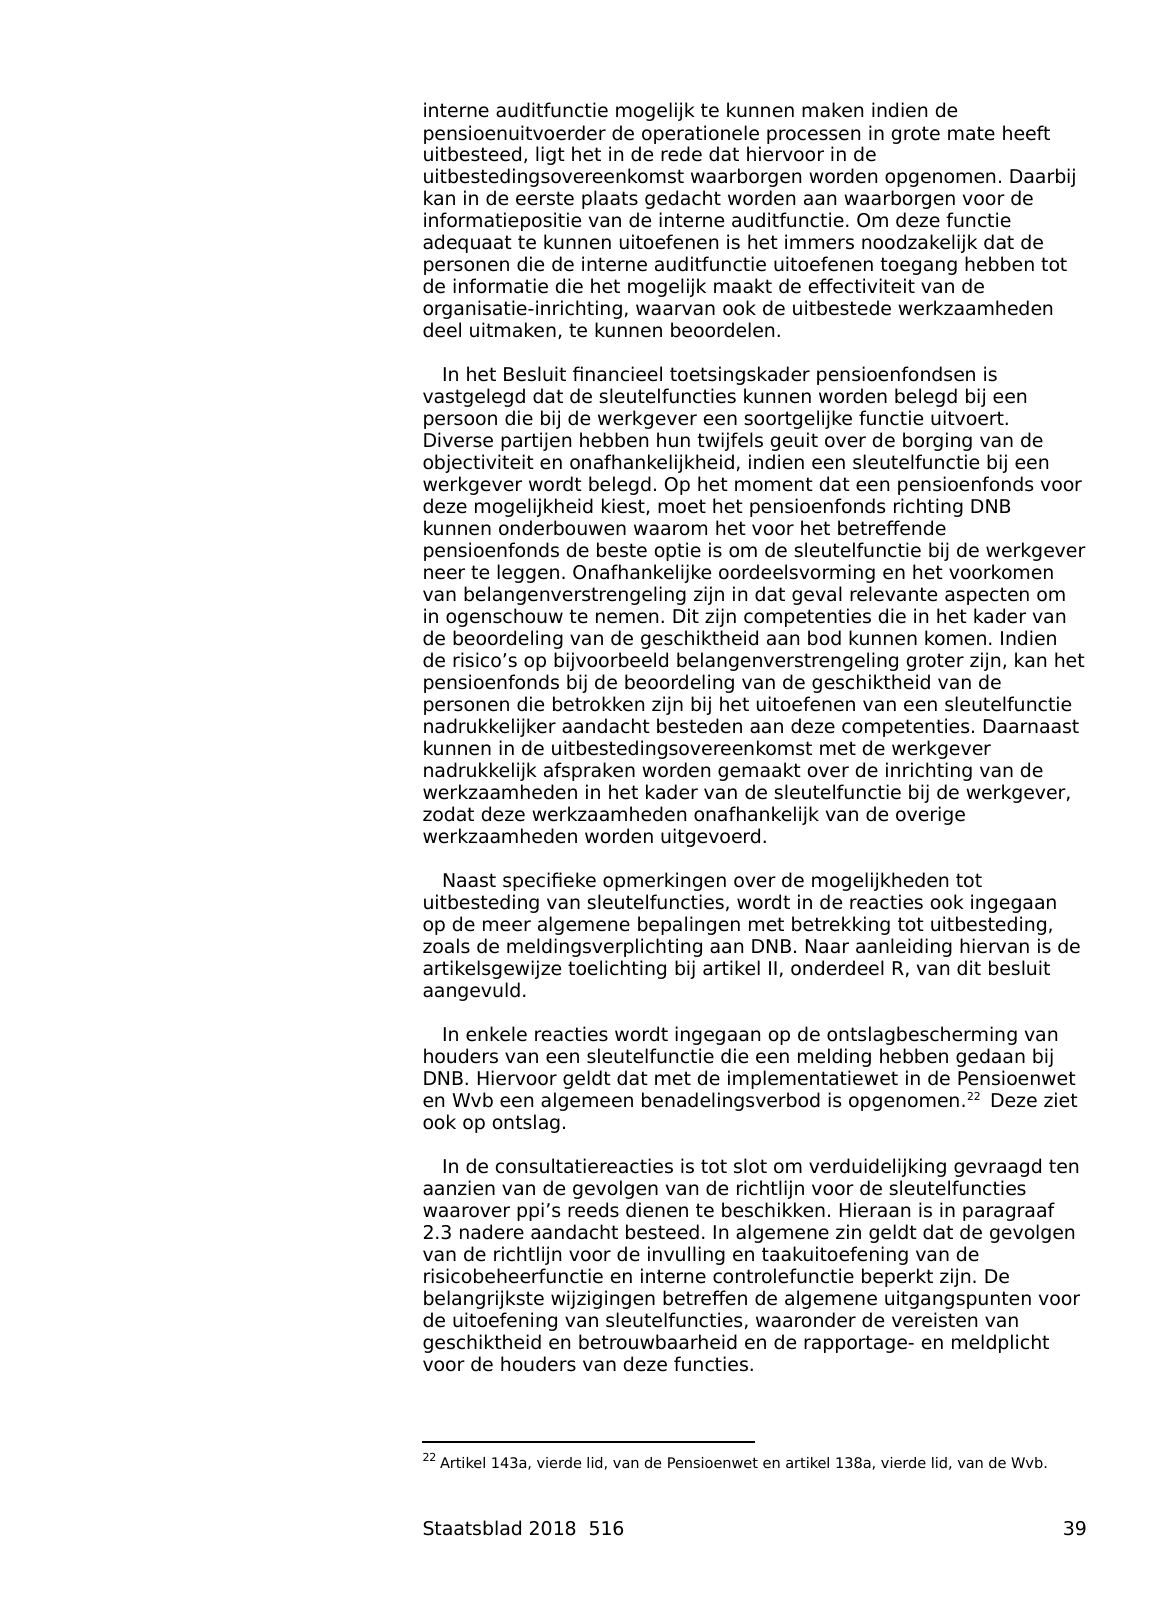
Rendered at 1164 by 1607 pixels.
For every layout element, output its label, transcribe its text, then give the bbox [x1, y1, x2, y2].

text In de consultatiereacties is tot slot om verduidelijking gevraagd ten aanzien van de gevolgen van de richtlijn voor de sleutelfuncties waarover ppi’s reeds dienen te beschikken. Hieraan is in paragraaf 2.3 nadere aandacht besteed. In algemene zin geldt dat de gevolgen van de richtlijn voor de invulling en taakuitoefening van de risicobeheerfunctie en interne controlefunctie beperkt zijn. De belangrijkste wijzigingen betreffen de algemene uitgangspunten voor de uitoefening van sleutelfuncties, waaronder de vereisten van geschiktheid en betrouwbaarheid en de rapportage- en meldplicht voor de houders van deze functies. [422, 1156, 1087, 1376]
text Artikel 143a, vierde lid, van de Pensioenwet en artikel 138a, vierde lid, van de Wvb. [422, 1451, 1087, 1473]
text In het Besluit financieel toetsingskader pensioenfondsen is vastgelegd dat de sleutelfuncties kunnen worden belegd bij een persoon die bij de werkgever een soortgelijke functie uitvoert. Diverse partijen hebben hun twijfels geuit over de borging van de objectiviteit en onafhankelijkheid, indien een sleutelfunctie bij een werkgever wordt belegd. Op het moment dat een pensioenfonds voor deze mogelijkheid kiest, moet het pensioenfonds richting DNB kunnen onderbouwen waarom het voor het betreffende pensioenfonds de beste optie is om de sleutelfunctie bij de werkgever neer te leggen. Onafhankelijke oordeelsvorming en het voorkomen van belangenverstrengeling zijn in dat geval relevante aspecten om in ogenschouw te nemen. Dit zijn competenties die in het kader van de beoordeling van de geschiktheid aan bod kunnen komen. Indien de risico’s op bijvoorbeeld belangenverstrengeling groter zijn, kan het pensioenfonds bij de beoordeling van de geschiktheid van de personen die betrokken zijn bij het uitoefenen van een sleutelfunctie nadrukkelijker aandacht besteden aan deze competenties. Daarnaast kunnen in de uitbestedingsovereenkomst met de werkgever nadrukkelijk afspraken worden gemaakt over de inrichting van de werkzaamheden in het kader van de sleutelfunctie bij de werkgever, zodat deze werkzaamheden onafhankelijk van de overige werkzaamheden worden uitgevoerd. [422, 364, 1087, 848]
text Naast specifieke opmerkingen over de mogelijkheden tot uitbesteding van sleutelfuncties, wordt in de reacties ook ingegaan op de meer algemene bepalingen met betrekking tot uitbesteding, zoals de meldingsverplichting aan DNB. Naar aanleiding hiervan is de artikelsgewijze toelichting bij artikel II, onderdeel R, van dit besluit aangevuld. [422, 870, 1087, 1002]
text interne auditfunctie mogelijk te kunnen maken indien de pensioenuitvoerder de operationele processen in grote mate heeft uitbesteed, ligt het in de rede dat hiervoor in de uitbestedingsovereenkomst waarborgen worden opgenomen. Daarbij kan in de eerste plaats gedacht worden aan waarborgen voor de informatiepositie van de interne auditfunctie. Om deze functie adequaat te kunnen uitoefenen is het immers noodzakelijk dat de personen die de interne auditfunctie uitoefenen toegang hebben tot de informatie die het mogelijk maakt de effectiviteit van de organisatie-inrichting, waarvan ook de uitbestede werkzaamheden deel uitmaken, te kunnen beoordelen. [422, 100, 1087, 342]
text In enkele reacties wordt ingegaan op de ontslagbescherming van houders van een sleutelfunctie die een melding hebben gedaan bij DNB. Hiervoor geldt dat met de implementatiewet in de Pensioenwet en Wvb een algemeen benadelingsverbod is opgenomen. Deze ziet ook op ontslag. [422, 1024, 1087, 1134]
